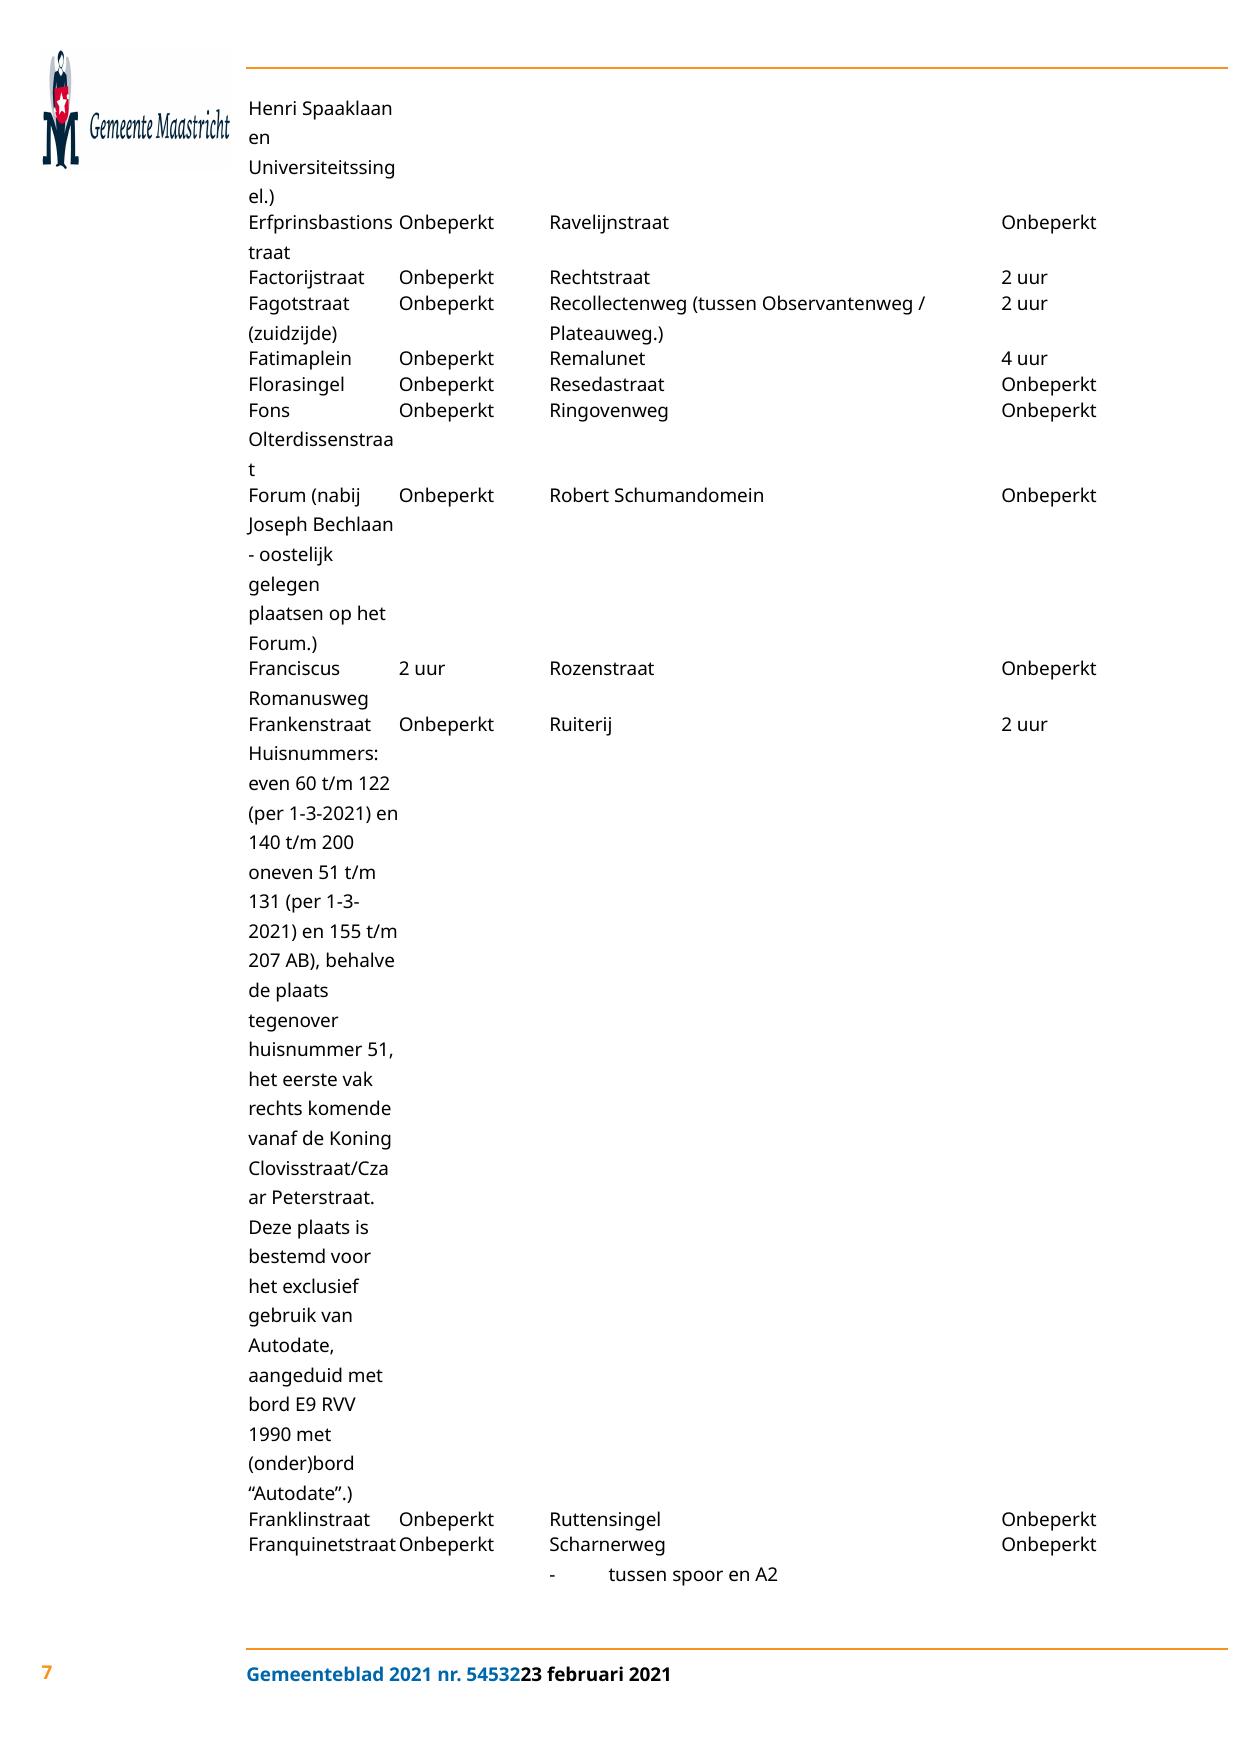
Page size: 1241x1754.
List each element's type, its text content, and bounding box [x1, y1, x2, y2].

table_cell Onbeperkt [1001, 397, 1152, 482]
table_cell Onbeperkt [1001, 371, 1152, 397]
table_cell Onbeperkt [399, 209, 549, 264]
table_cell Fagotstraat (zuidzijde) [248, 290, 398, 346]
table_cell Onbeperkt [399, 711, 549, 1506]
table_cell Robert Schumandomein [549, 482, 1001, 656]
table_cell [549, 95, 1001, 209]
table_cell Onbeperkt [1001, 656, 1152, 711]
table_cell Resedastraat [549, 371, 1001, 397]
table_cell Onbeperkt [399, 1506, 549, 1532]
table_cell Erfprinsbastionstraat [248, 209, 398, 264]
table_cell Henri Spaaklaan en Universiteitssingel.) [248, 95, 398, 209]
table_cell 2 uur [1001, 265, 1152, 290]
table_cell Franciscus Romanusweg [248, 656, 398, 711]
table_cell Onbeperkt [1001, 1532, 1152, 1587]
table_cell Onbeperkt [399, 346, 549, 371]
table_cell Ringovenweg [549, 397, 1001, 482]
table_cell Rozenstraat [549, 656, 1001, 711]
table_cell Rechtstraat [549, 265, 1001, 290]
table_cell 2 uur [1001, 290, 1152, 346]
table_cell Forum (nabij Joseph Bechlaan - oostelijk gelegen plaatsen op het Forum.) [248, 482, 398, 656]
table_cell Onbeperkt [399, 290, 549, 346]
table_cell Remalunet [549, 346, 1001, 371]
table_cell Onbeperkt [1001, 1506, 1152, 1532]
table_cell Onbeperkt [399, 397, 549, 482]
table_cell Frankenstraat Huisnummers: even 60 t/m 122 (per 1-3-2021) en 140 t/m 200 oneven 51 t/m 131 (per 1-3-2021) en 155 t/m 207 AB), behalve de plaats tegenover huisnummer 51, het eerste vak rechts komende vanaf de Koning Clovisstraat/Czaar Peterstraat. Deze plaats is bestemd voor het exclusief gebruik van Autodate, aangeduid met bord E9 RVV 1990 met (onder)bord “Autodate”.) [248, 711, 398, 1506]
table_cell Ravelijnstraat [549, 209, 1001, 264]
table_cell Ruttensingel [549, 1506, 1001, 1532]
table_cell Factorijstraat [248, 265, 398, 290]
table_cell 2 uur [399, 656, 549, 711]
table_cell Franquinetstraat [248, 1532, 398, 1587]
table_cell Scharnerweg tussen spoor en A2 [549, 1532, 1001, 1587]
table_cell Fons Olterdissenstraat [248, 397, 398, 482]
table_cell Onbeperkt [399, 482, 549, 656]
table_cell Onbeperkt [1001, 209, 1152, 264]
picture [41, 47, 231, 172]
table_cell Ruiterij [549, 711, 1001, 1506]
table_cell Fatimaplein [248, 346, 398, 371]
table_cell [399, 95, 549, 209]
table_cell Onbeperkt [399, 1532, 549, 1587]
table_cell Franklinstraat [248, 1506, 398, 1532]
table_cell Onbeperkt [399, 265, 549, 290]
table_cell Florasingel [248, 371, 398, 397]
table_cell 2 uur [1001, 711, 1152, 1506]
table_cell Onbeperkt [399, 371, 549, 397]
table_cell [1001, 95, 1152, 209]
table_cell Onbeperkt [1001, 482, 1152, 656]
table_cell Recollectenweg (tussen Observantenweg / Plateauweg.) [549, 290, 1001, 346]
table_cell 4 uur [1001, 346, 1152, 371]
